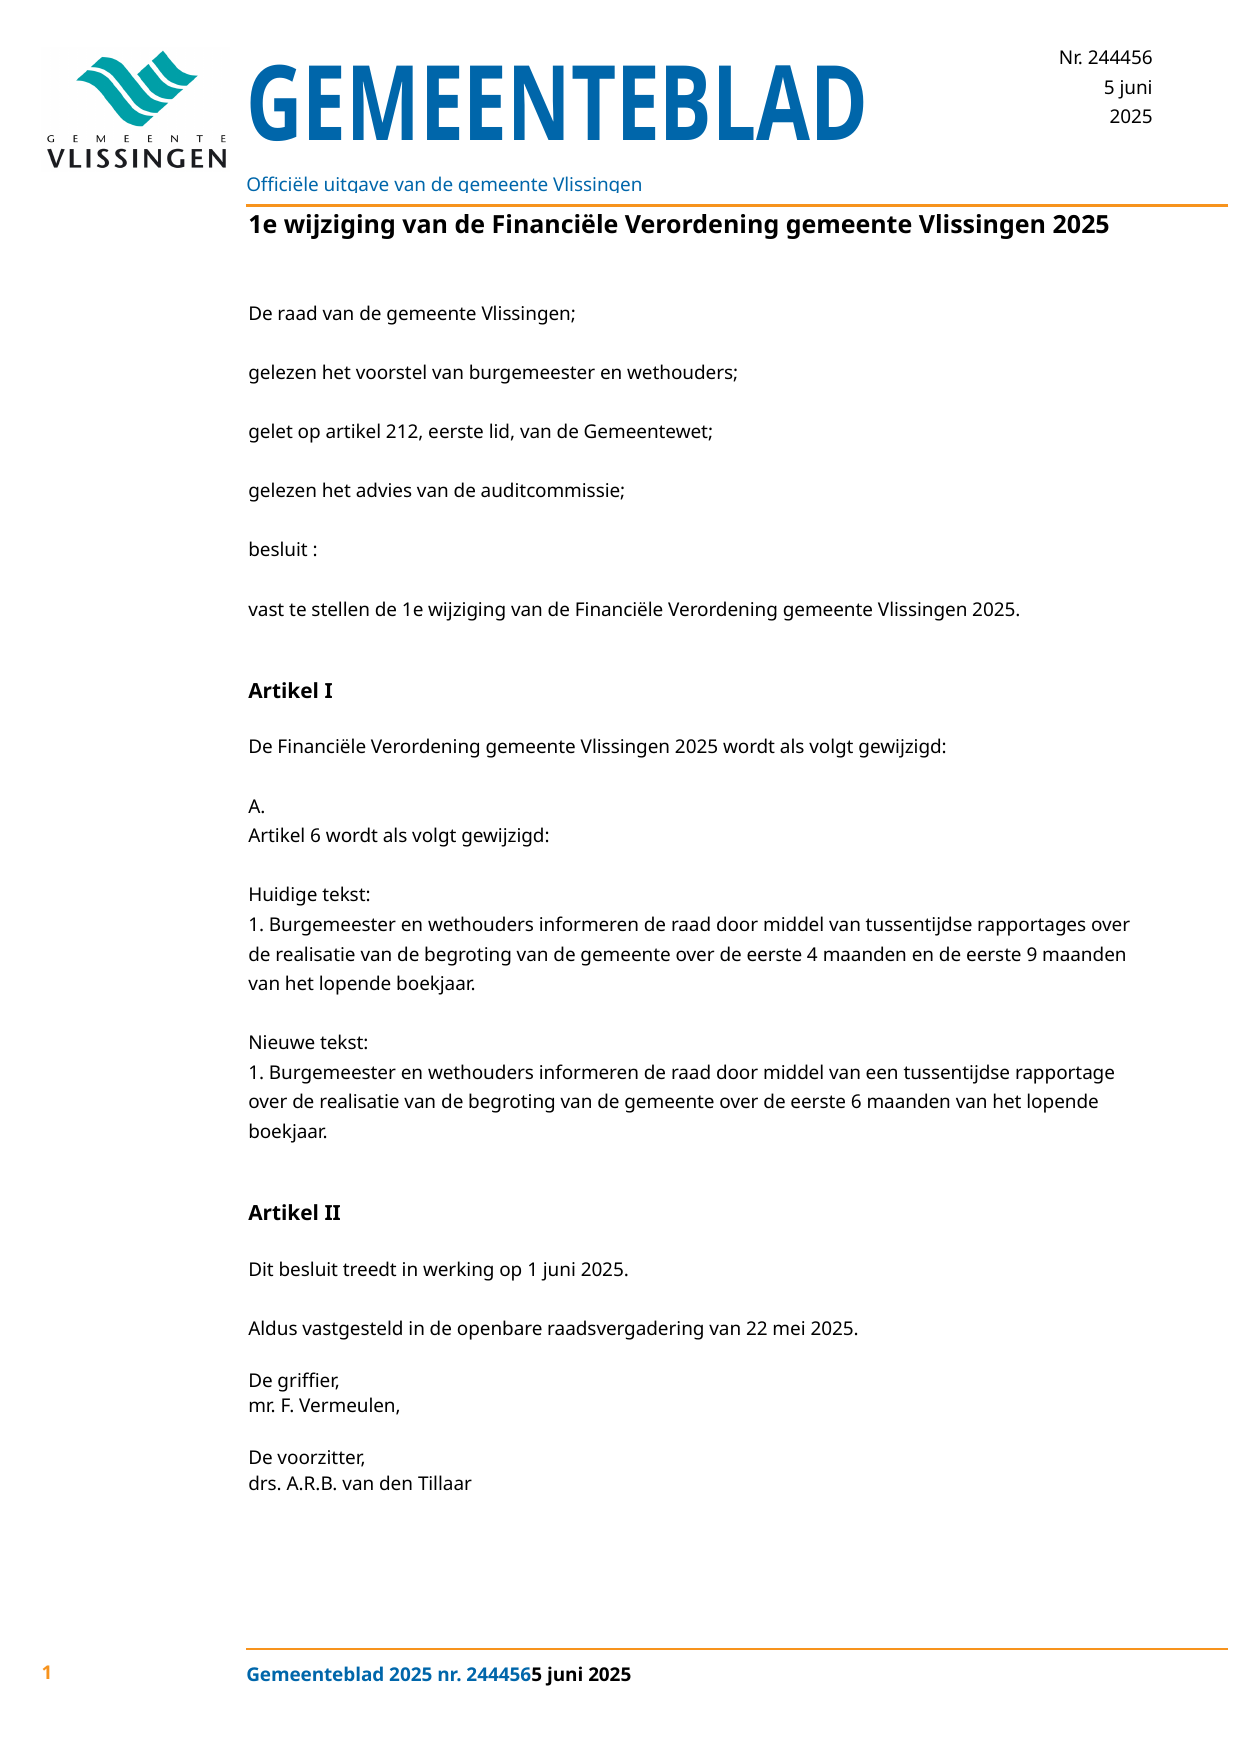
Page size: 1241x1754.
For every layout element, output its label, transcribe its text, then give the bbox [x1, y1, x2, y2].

text Dit besluit treedt in werking op 1 juni 2025. [248, 1256, 1152, 1282]
text 1. Burgemeester en wethouders informeren de raad door middel van tussentijdse rapportages over de realisatie van de begroting van de gemeente over de eerste 4 maanden en de eerste 9 maanden van het lopende boekjaar. [248, 911, 1152, 996]
text mr. F. Vermeulen, [248, 1393, 1152, 1418]
text drs. A.R.B. van den Tillaar [248, 1470, 1152, 1496]
text A. [248, 793, 1152, 819]
picture [41, 47, 231, 172]
text Aldus vastgesteld in de openbare raadsvergadering van 22 mei 2025. [248, 1316, 1152, 1341]
text Nieuwe tekst: [248, 1029, 1152, 1055]
text Artikel I [248, 676, 1152, 704]
text Artikel II [248, 1198, 1152, 1227]
text De voorzitter, [248, 1444, 1152, 1470]
text vast te stellen de 1e wijziging van de Financiële Verordening gemeente Vlissingen 2025. [248, 596, 1152, 621]
text gelet op artikel 212, eerste lid, van de Gemeentewet; [248, 418, 1152, 444]
text gelezen het advies van de auditcommissie; [248, 477, 1152, 503]
text De griffier, [248, 1367, 1152, 1393]
text besluit : [248, 537, 1152, 562]
text De Financiële Verordening gemeente Vlissingen 2025 wordt als volgt gewijzigd: [248, 734, 1152, 759]
text Huidige tekst: [248, 882, 1152, 907]
text 1. Burgemeester en wethouders informeren de raad door middel van een tussentijdse rapportage over de realisatie van de begroting van de gemeente over de eerste 6 maanden van het lopende boekjaar. [248, 1059, 1152, 1144]
text 1e wijziging van de Financiële Verordening gemeente Vlissingen 2025 [248, 207, 1152, 241]
text De raad van de gemeente Vlissingen; [248, 300, 1152, 326]
text gelezen het voorstel van burgemeester en wethouders; [248, 359, 1152, 385]
text Artikel 6 wordt als volgt gewijzigd: [248, 822, 1152, 848]
